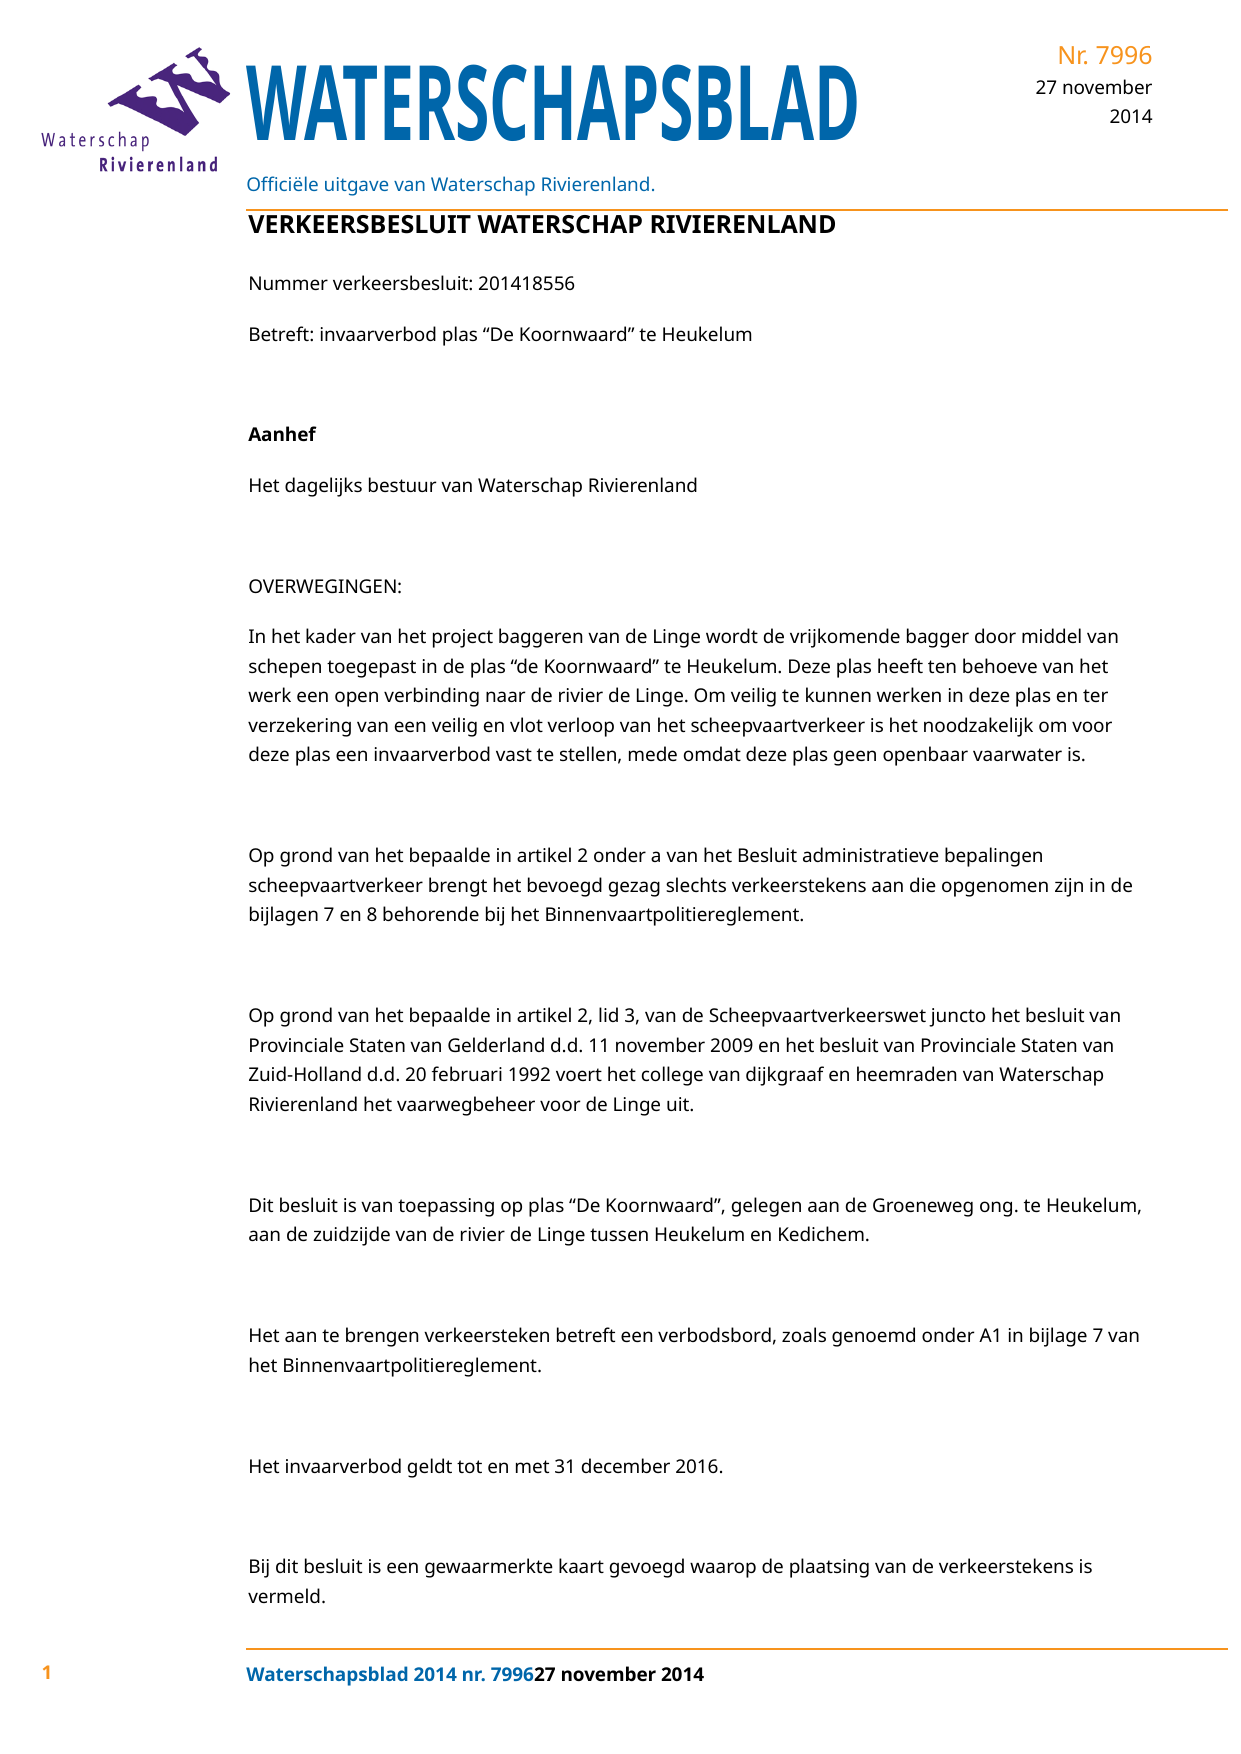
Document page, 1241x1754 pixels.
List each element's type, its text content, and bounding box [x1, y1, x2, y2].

text Aanhef [248, 422, 1152, 447]
text Op grond van het bepaalde in artikel 2 onder a van het Besluit administratieve bepalingen scheepvaartverkeer brengt het bevoegd gezag slechts verkeerstekens aan die opgenomen zijn in de bijlagen 7 en 8 behorende bij het Binnenvaartpolitiereglement. [248, 842, 1152, 927]
text Op grond van het bepaalde in artikel 2, lid 3, van de Scheepvaartverkeerswet juncto het besluit van Provinciale Staten van Gelderland d.d. 11 november 2009 en het besluit van Provinciale Staten van Zuid-Holland d.d. 20 februari 1992 voert het college van dijkgraaf en heemraden van Waterschap Rivierenland het vaarwegbeheer voor de Linge uit. [248, 1002, 1152, 1117]
text In het kader van het project baggeren van de Linge wordt de vrijkomende bagger door middel van schepen toegepast in de plas “de Koornwaard” te Heukelum. Deze plas heeft ten behoeve van het werk een open verbinding naar de rivier de Linge. Om veilig te kunnen werken in deze plas en ter verzekering van een veilig en vlot verloop van het scheepvaartverkeer is het noodzakelijk om voor deze plas een invaarverbod vast te stellen, mede omdat deze plas geen openbaar vaarwater is. [248, 623, 1152, 767]
text VERKEERSBESLUIT WATERSCHAP RIVIERENLAND [248, 211, 1152, 241]
text Betreft: invaarverbod plas “De Koornwaard” te Heukelum [248, 321, 1152, 346]
text Nummer verkeersbesluit: 201418556 [248, 270, 1152, 296]
picture [41, 47, 231, 172]
text Het invaarverbod geldt tot en met 31 december 2016. [248, 1453, 1152, 1478]
text Het dagelijks bestuur van Waterschap Rivierenland [248, 472, 1152, 498]
text OVERWEGINGEN: [248, 573, 1152, 598]
text Het aan te brengen verkeersteken betreft een verbodsbord, zoals genoemd onder A1 in bijlage 7 van het Binnenvaartpolitiereglement. [248, 1322, 1152, 1378]
text Dit besluit is van toepassing op plas “De Koornwaard”, gelegen aan de Groeneweg ong. te Heukelum, aan de zuidzijde van de rivier de Linge tussen Heukelum en Kedichem. [248, 1192, 1152, 1247]
text Bij dit besluit is een gewaarmerkte kaart gevoegd waarop de plaatsing van de verkeerstekens is vermeld. [248, 1554, 1152, 1609]
